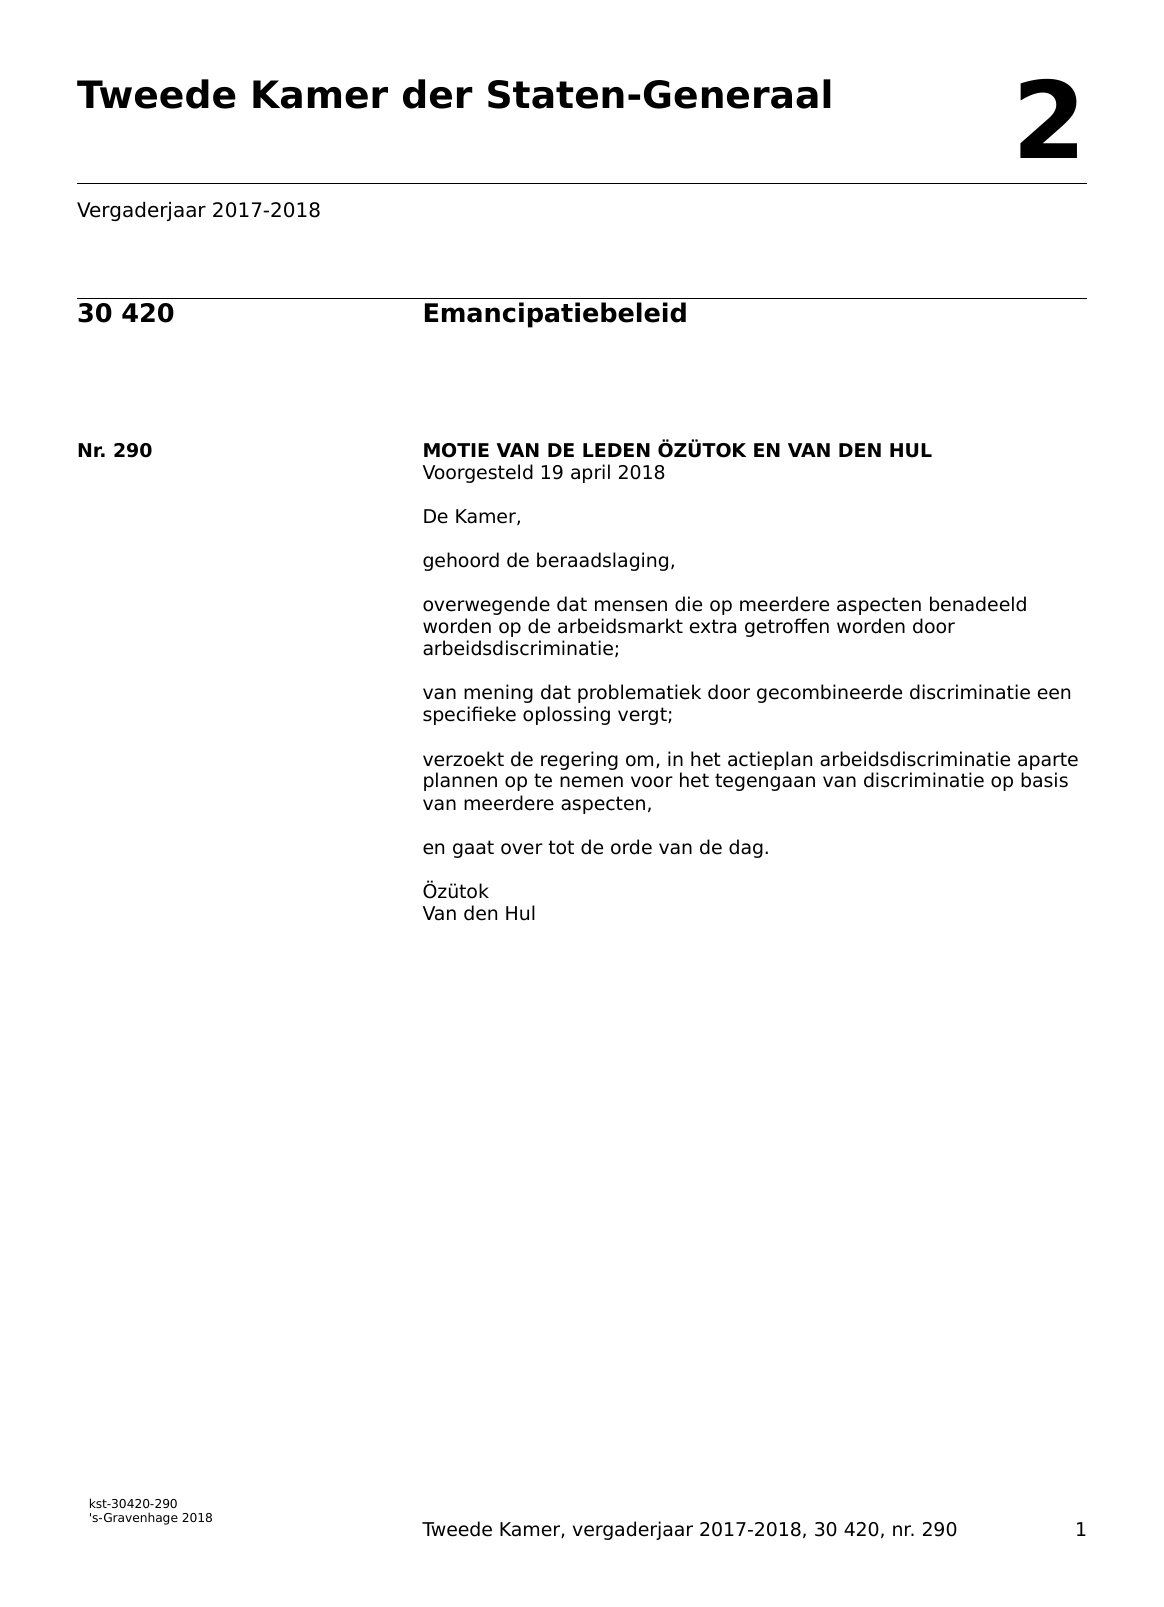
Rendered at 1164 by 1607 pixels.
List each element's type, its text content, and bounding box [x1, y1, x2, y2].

text verzoekt de regering om, in het actieplan arbeidsdiscriminatie aparte plannen op te nemen voor het tegengaan van discriminatie op basis van meerdere aspecten, [422, 748, 1087, 814]
text Özütok [422, 881, 1087, 903]
subtitle Nr. 290 MOTIE VAN DE LEDEN ÖZÜTOK EN VAN DEN HUL [77, 440, 1087, 462]
table_cell Vergaderjaar 2017-2018 [77, 184, 1087, 298]
text Voorgesteld 19 april 2018 [422, 462, 1087, 484]
text kst-30420-290 [88, 1497, 323, 1511]
text gehoord de beraadslaging, [422, 550, 1087, 572]
text Van den Hul [422, 903, 1087, 925]
text en gaat over tot de orde van de dag. [422, 837, 1087, 858]
text De Kamer, [422, 506, 1087, 528]
table_header Tweede Kamer der Staten-Generaal [77, 59, 886, 183]
text van mening dat problematiek door gecombineerde discriminatie een specifieke oplossing vergt; [422, 682, 1087, 726]
table_header 2 [886, 59, 1087, 183]
subtitle 30 420 Emancipatiebeleid [77, 299, 1087, 329]
text overwegende dat mensen die op meerdere aspecten benadeeld worden op de arbeidsmarkt extra getroffen worden door arbeidsdiscriminatie; [422, 594, 1087, 660]
text 's-Gravenhage 2018 [88, 1511, 323, 1525]
